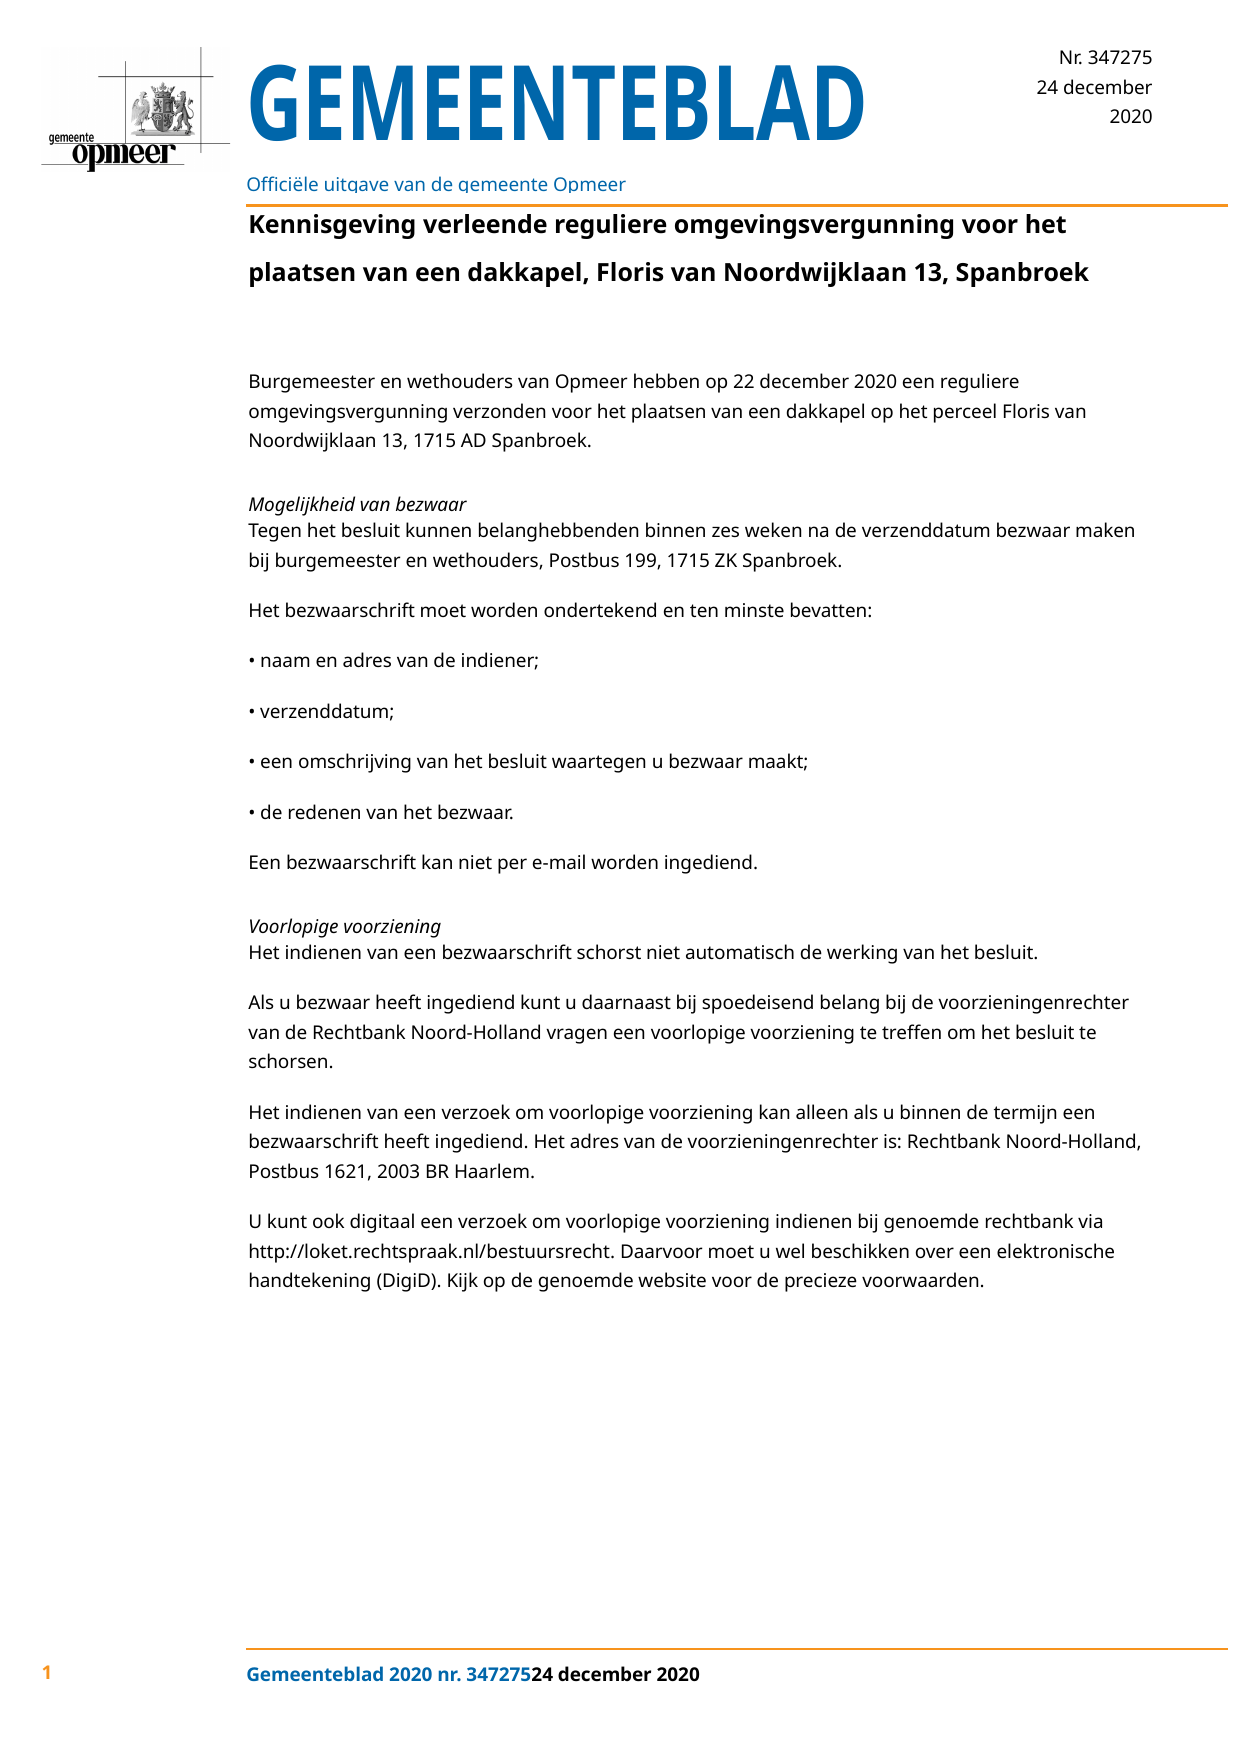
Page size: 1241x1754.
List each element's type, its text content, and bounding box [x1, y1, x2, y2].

text Een bezwaarschrift kan niet per e-mail worden ingediend. [248, 849, 1152, 875]
text • de redenen van het bezwaar. [248, 799, 1152, 824]
text Voorlopige voorziening [248, 913, 1152, 939]
text Tegen het besluit kunnen belanghebbenden binnen zes weken na de verzenddatum bezwaar maken bij burgemeester en wethouders, Postbus 199, 1715 ZK Spanbroek. [248, 517, 1152, 572]
picture [41, 47, 231, 172]
text Kennisgeving verleende reguliere omgevingsvergunning voor het plaatsen van een dakkapel, Floris van Noordwijklaan 13, Spanbroek [248, 207, 1152, 288]
text Burgemeester en wethouders van Opmeer hebben op 22 december 2020 een reguliere omgevingsvergunning verzonden voor het plaatsen van een dakkapel op het perceel Floris van Noordwijklaan 13, 1715 AD Spanbroek. [248, 368, 1152, 453]
text Als u bezwaar heeft ingediend kunt u daarnaast bij spoedeisend belang bij de voorzieningenrechter van de Rechtbank Noord-Holland vragen een voorlopige voorziening te treffen om het besluit te schorsen. [248, 989, 1152, 1074]
text • naam en adres van de indiener; [248, 648, 1152, 673]
text • een omschrijving van het besluit waartegen u bezwaar maakt; [248, 748, 1152, 774]
text U kunt ook digitaal een verzoek om voorlopige voorziening indienen bij genoemde rechtbank via http://loket.rechtspraak.nl/bestuursrecht. Daarvoor moet u wel beschikken over een elektronische handtekening (DigiD). Kijk op de genoemde website voor de precieze voorwaarden. [248, 1208, 1152, 1293]
text Het bezwaarschrift moet worden ondertekend en ten minste bevatten: [248, 597, 1152, 623]
text Mogelijkheid van bezwaar [248, 491, 1152, 517]
text Het indienen van een verzoek om voorlopige voorziening kan alleen als u binnen de termijn een bezwaarschrift heeft ingediend. Het adres van de voorzieningenrechter is: Rechtbank Noord-Holland, Postbus 1621, 2003 BR Haarlem. [248, 1099, 1152, 1184]
text Het indienen van een bezwaarschrift schorst niet automatisch de werking van het besluit. [248, 939, 1152, 965]
text • verzenddatum; [248, 698, 1152, 724]
